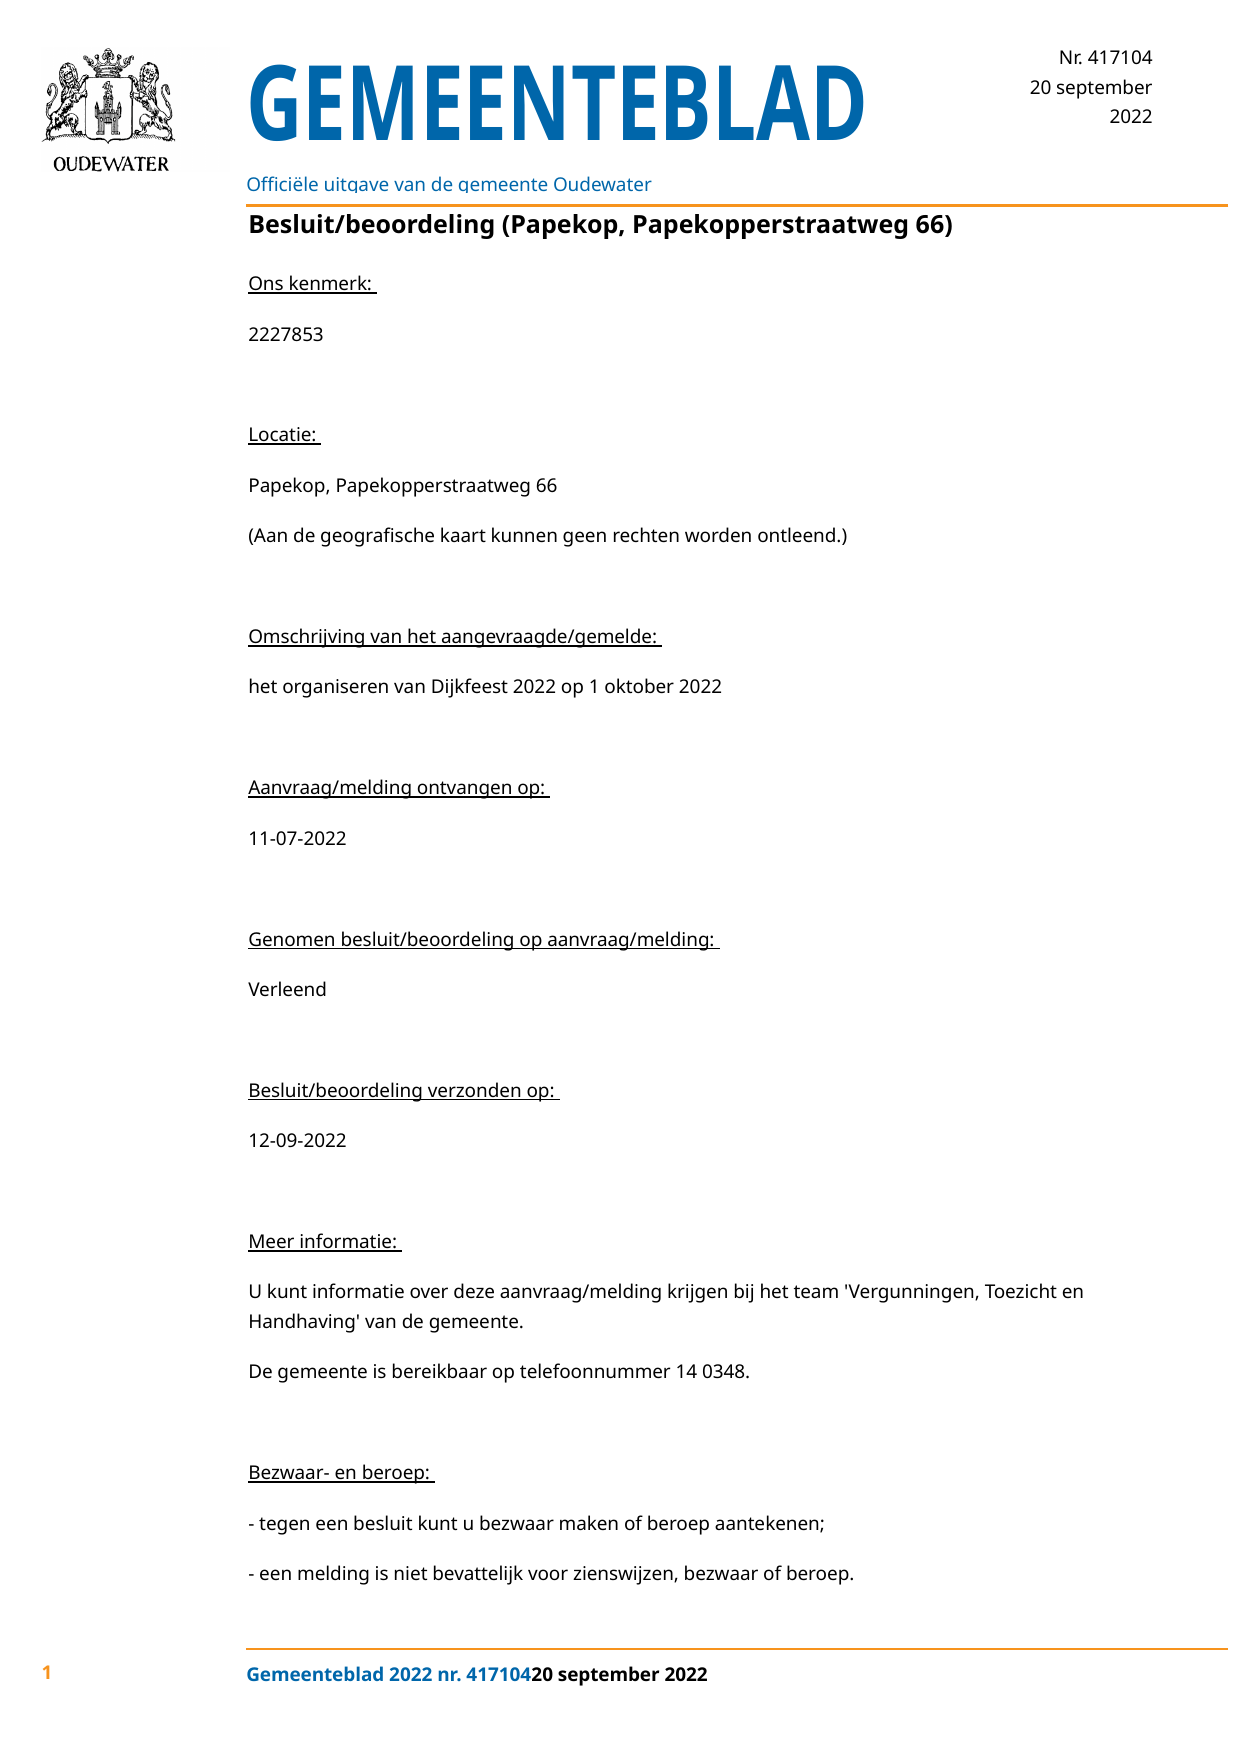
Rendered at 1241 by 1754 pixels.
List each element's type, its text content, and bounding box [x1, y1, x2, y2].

text Genomen besluit/beoordeling op aanvraag/melding: [248, 926, 1152, 951]
text - een melding is niet bevattelijk voor zienswijzen, bezwaar of beroep. [248, 1560, 1152, 1586]
text Papekop, Papekopperstraatweg 66 [248, 472, 1152, 498]
text Omschrijving van het aangevraagde/gemelde: [248, 623, 1152, 649]
text 12-09-2022 [248, 1127, 1152, 1153]
text (Aan de geografische kaart kunnen geen rechten worden ontleend.) [248, 522, 1152, 548]
picture [41, 47, 231, 172]
text - tegen een besluit kunt u bezwaar maken of beroep aantekenen; [248, 1510, 1152, 1536]
text Locatie: [248, 422, 1152, 447]
text U kunt informatie over deze aanvraag/melding krijgen bij het team 'Vergunningen, Toezicht en Handhaving' van de gemeente. [248, 1279, 1152, 1334]
text Meer informatie: [248, 1228, 1152, 1254]
text Aanvraag/melding ontvangen op: [248, 774, 1152, 800]
text 11-07-2022 [248, 825, 1152, 851]
text De gemeente is bereikbaar op telefoonnummer 14 0348. [248, 1359, 1152, 1384]
text Besluit/beoordeling verzonden op: [248, 1077, 1152, 1103]
text 2227853 [248, 321, 1152, 346]
text Ons kenmerk: [248, 270, 1152, 296]
text Bezwaar- en beroep: [248, 1459, 1152, 1485]
text Besluit/beoordeling (Papekop, Papekopperstraatweg 66) [248, 207, 1152, 241]
text het organiseren van Dijkfeest 2022 op 1 oktober 2022 [248, 674, 1152, 699]
text Verleend [248, 976, 1152, 1002]
